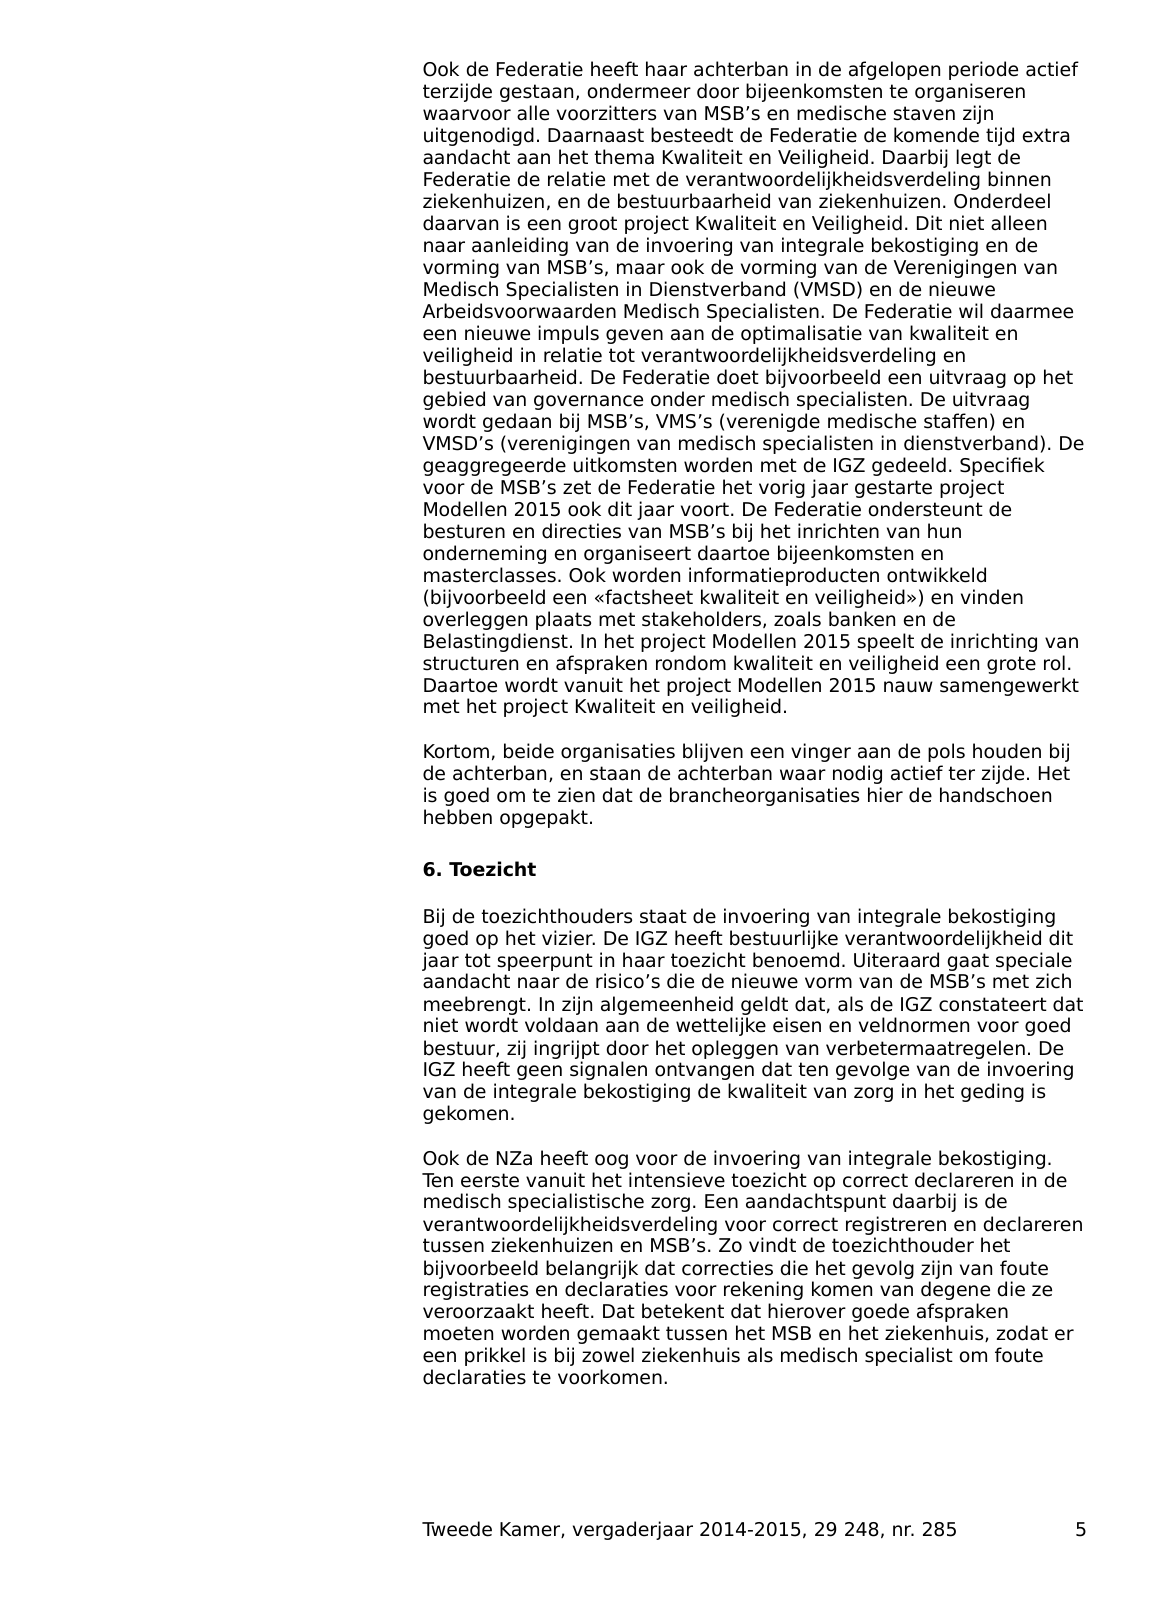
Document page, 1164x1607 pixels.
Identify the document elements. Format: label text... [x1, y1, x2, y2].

text Kortom, beide organisaties blijven een vinger aan de pols houden bij de achterban, en staan de achterban waar nodig actief ter zijde. Het is goed om te zien dat de brancheorganisaties hier de handschoen hebben opgepakt. [422, 741, 1087, 828]
subtitle 6. Toezicht [422, 858, 1087, 881]
text Bij de toezichthouders staat de invoering van integrale bekostiging goed op het vizier. De IGZ heeft bestuurlijke verantwoordelijkheid dit jaar tot speerpunt in haar toezicht benoemd. Uiteraard gaat speciale aandacht naar de risico’s die de nieuwe vorm van de MSB’s met zich meebrengt. In zijn algemeenheid geldt dat, als de IGZ constateert dat niet wordt voldaan aan de wettelijke eisen en veldnormen voor goed bestuur, zij ingrijpt door het opleggen van verbetermaatregelen. De IGZ heeft geen signalen ontvangen dat ten gevolge van de invoering van de integrale bekostiging de kwaliteit van zorg in het geding is gekomen. [422, 906, 1087, 1125]
text Ook de Federatie heeft haar achterban in de afgelopen periode actief terzijde gestaan, ondermeer door bijeenkomsten te organiseren waarvoor alle voorzitters van MSB’s en medische staven zijn uitgenodigd. Daarnaast besteedt de Federatie de komende tijd extra aandacht aan het thema Kwaliteit en Veiligheid. Daarbij legt de Federatie de relatie met de verantwoordelijkheidsverdeling binnen ziekenhuizen, en de bestuurbaarheid van ziekenhuizen. Onderdeel daarvan is een groot project Kwaliteit en Veiligheid. Dit niet alleen naar aanleiding van de invoering van integrale bekostiging en de vorming van MSB’s, maar ook de vorming van de Verenigingen van Medisch Specialisten in Dienstverband (VMSD) en de nieuwe Arbeidsvoorwaarden Medisch Specialisten. De Federatie wil daarmee een nieuwe impuls geven aan de optimalisatie van kwaliteit en veiligheid in relatie tot verantwoordelijkheidsverdeling en bestuurbaarheid. De Federatie doet bijvoorbeeld een uitvraag op het gebied van governance onder medisch specialisten. De uitvraag wordt gedaan bij MSB’s, VMS’s (verenigde medische staffen) en VMSD’s (verenigingen van medisch specialisten in dienstverband). De geaggregeerde uitkomsten worden met de IGZ gedeeld. Specifiek voor de MSB’s zet de Federatie het vorig jaar gestarte project Modellen 2015 ook dit jaar voort. De Federatie ondersteunt de besturen en directies van MSB’s bij het inrichten van hun onderneming en organiseert daartoe bijeenkomsten en masterclasses. Ook worden informatieproducten ontwikkeld (bijvoorbeeld een «factsheet kwaliteit en veiligheid») en vinden overleggen plaats met stakeholders, zoals banken en de Belastingdienst. In het project Modellen 2015 speelt de inrichting van structuren en afspraken rondom kwaliteit en veiligheid een grote rol. Daartoe wordt vanuit het project Modellen 2015 nauw samengewerkt met het project Kwaliteit en veiligheid. [422, 59, 1087, 718]
text Ook de NZa heeft oog voor de invoering van integrale bekostiging. Ten eerste vanuit het intensieve toezicht op correct declareren in de medisch specialistische zorg. Een aandachtspunt daarbij is de verantwoordelijkheidsverdeling voor correct registreren en declareren tussen ziekenhuizen en MSB’s. Zo vindt de toezichthouder het bijvoorbeeld belangrijk dat correcties die het gevolg zijn van foute registraties en declaraties voor rekening komen van degene die ze veroorzaakt heeft. Dat betekent dat hierover goede afspraken moeten worden gemaakt tussen het MSB en het ziekenhuis, zodat er een prikkel is bij zowel ziekenhuis als medisch specialist om foute declaraties te voorkomen. [422, 1147, 1087, 1389]
